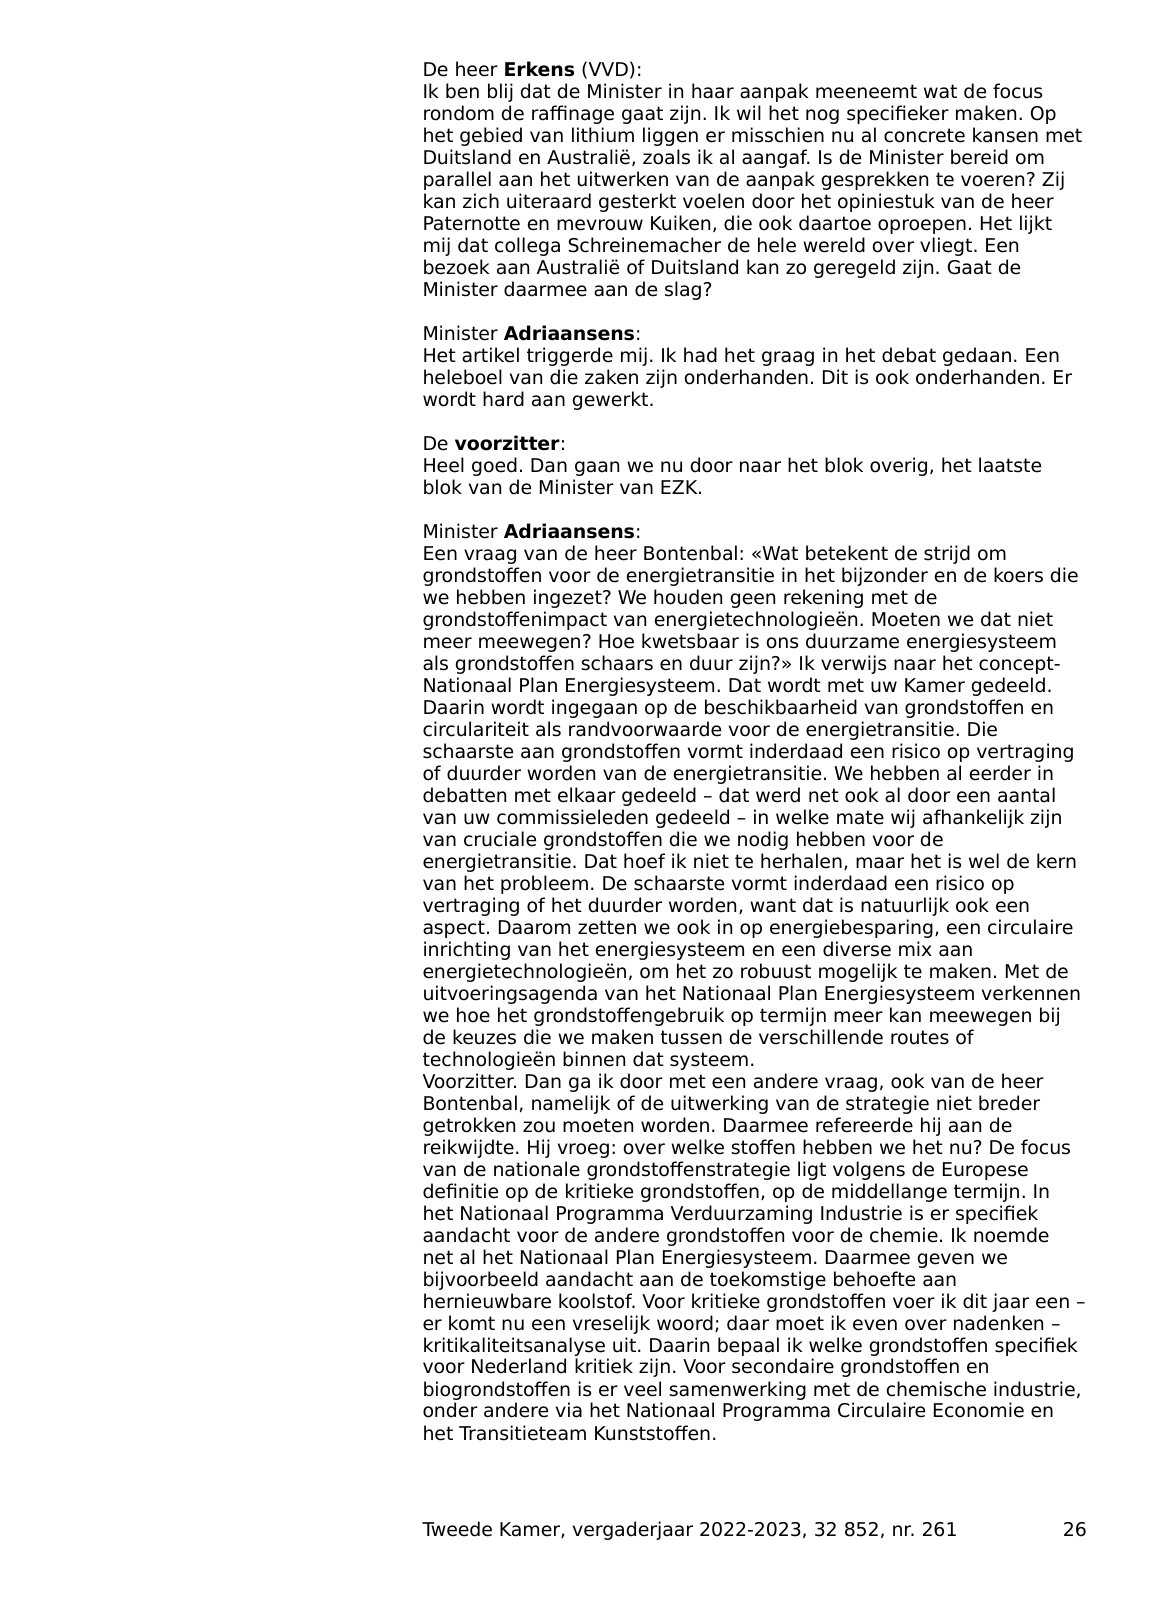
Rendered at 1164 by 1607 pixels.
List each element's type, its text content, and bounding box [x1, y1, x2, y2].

text Een vraag van de heer Bontenbal: «Wat betekent de strijd om grondstoffen voor de energietransitie in het bijzonder en de koers die we hebben ingezet? We houden geen rekening met de grondstoffenimpact van energietechnologieën. Moeten we dat niet meer meewegen? Hoe kwetsbaar is ons duurzame energiesysteem als grondstoffen schaars en duur zijn?» Ik verwijs naar het concept-Nationaal Plan Energiesysteem. Dat wordt met uw Kamer gedeeld. Daarin wordt ingegaan op de beschikbaarheid van grondstoffen en circulariteit als randvoorwaarde voor de energietransitie. Die schaarste aan grondstoffen vormt inderdaad een risico op vertraging of duurder worden van de energietransitie. We hebben al eerder in debatten met elkaar gedeeld – dat werd net ook al door een aantal van uw commissieleden gedeeld – in welke mate wij afhankelijk zijn van cruciale grondstoffen die we nodig hebben voor de energietransitie. Dat hoef ik niet te herhalen, maar het is wel de kern van het probleem. De schaarste vormt inderdaad een risico op vertraging of het duurder worden, want dat is natuurlijk ook een aspect. Daarom zetten we ook in op energiebesparing, een circulaire inrichting van het energiesysteem en een diverse mix aan energietechnologieën, om het zo robuust mogelijk te maken. Met de uitvoeringsagenda van het Nationaal Plan Energiesysteem verkennen we hoe het grondstoffengebruik op termijn meer kan meewegen bij de keuzes die we maken tussen de verschillende routes of technologieën binnen dat systeem. [422, 543, 1087, 1071]
text De voorzitter: [422, 433, 1087, 455]
text Voorzitter. Dan ga ik door met een andere vraag, ook van de heer Bontenbal, namelijk of de uitwerking van de strategie niet breder getrokken zou moeten worden. Daarmee refereerde hij aan de reikwijdte. Hij vroeg: over welke stoffen hebben we het nu? De focus van de nationale grondstoffenstrategie ligt volgens de Europese definitie op de kritieke grondstoffen, op de middellange termijn. In het Nationaal Programma Verduurzaming Industrie is er specifiek aandacht voor de andere grondstoffen voor de chemie. Ik noemde net al het Nationaal Plan Energiesysteem. Daarmee geven we bijvoorbeeld aandacht aan de toekomstige behoefte aan hernieuwbare koolstof. Voor kritieke grondstoffen voer ik dit jaar een – er komt nu een vreselijk woord; daar moet ik even over nadenken – kritikaliteitsanalyse uit. Daarin bepaal ik welke grondstoffen specifiek voor Nederland kritiek zijn. Voor secondaire grondstoffen en biogrondstoffen is er veel samenwerking met de chemische industrie, onder andere via het Nationaal Programma Circulaire Economie en het Transitieteam Kunststoffen. [422, 1071, 1087, 1444]
text Minister Adriaansens: [422, 521, 1087, 543]
text Het artikel triggerde mij. Ik had het graag in het debat gedaan. Een heleboel van die zaken zijn onderhanden. Dit is ook onderhanden. Er wordt hard aan gewerkt. [422, 345, 1087, 411]
text Minister Adriaansens: [422, 323, 1087, 345]
text De heer Erkens (VVD): [422, 59, 1087, 81]
text Heel goed. Dan gaan we nu door naar het blok overig, het laatste blok van de Minister van EZK. [422, 455, 1087, 499]
text Ik ben blij dat de Minister in haar aanpak meeneemt wat de focus rondom de raffinage gaat zijn. Ik wil het nog specifieker maken. Op het gebied van lithium liggen er misschien nu al concrete kansen met Duitsland en Australië, zoals ik al aangaf. Is de Minister bereid om parallel aan het uitwerken van de aanpak gesprekken te voeren? Zij kan zich uiteraard gesterkt voelen door het opiniestuk van de heer Paternotte en mevrouw Kuiken, die ook daartoe oproepen. Het lijkt mij dat collega Schreinemacher de hele wereld over vliegt. Een bezoek aan Australië of Duitsland kan zo geregeld zijn. Gaat de Minister daarmee aan de slag? [422, 81, 1087, 301]
